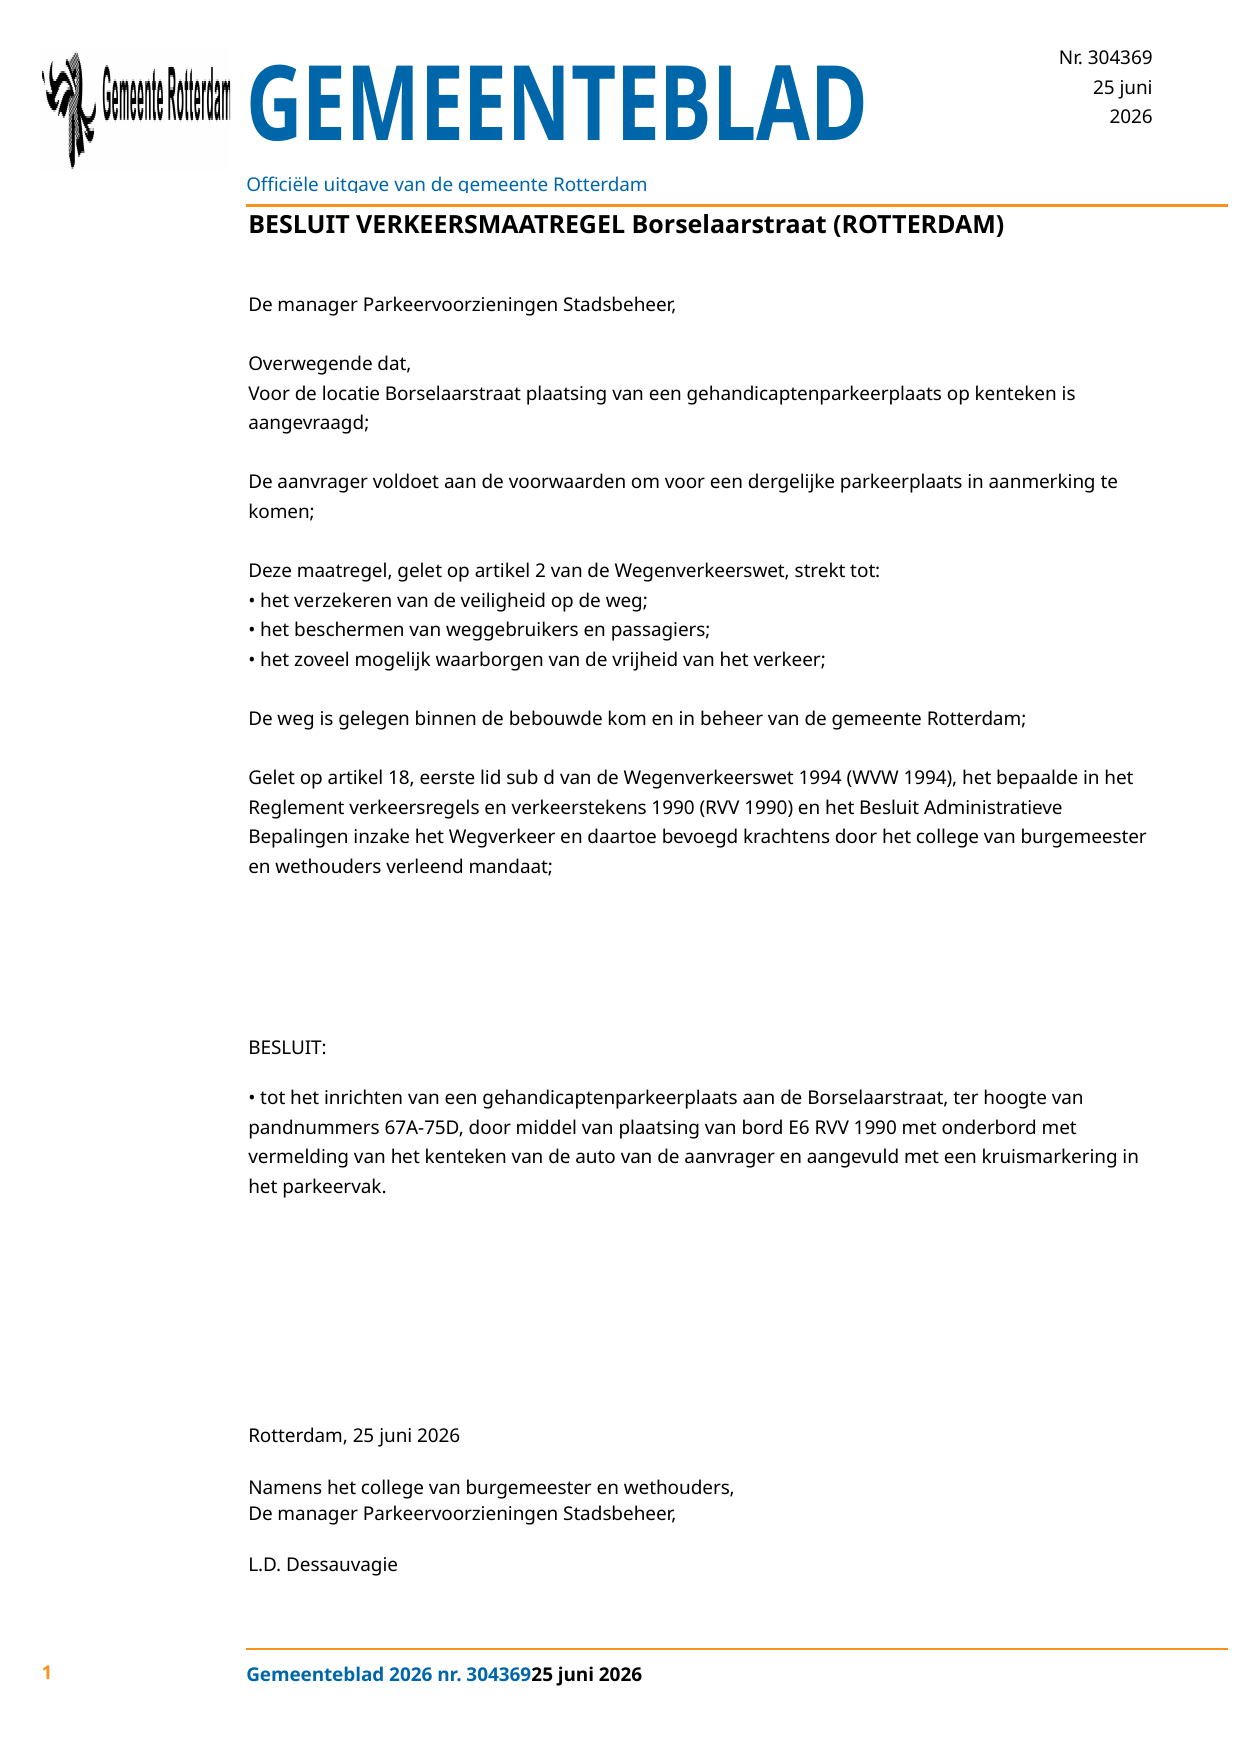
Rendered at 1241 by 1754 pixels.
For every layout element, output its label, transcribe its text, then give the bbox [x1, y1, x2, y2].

text BESLUIT VERKEERSMAATREGEL Borselaarstraat (ROTTERDAM) [248, 207, 1152, 241]
text BESLUIT: [248, 1034, 1152, 1060]
text • het zoveel mogelijk waarborgen van de vrijheid van het verkeer; [248, 646, 1152, 672]
text L.D. Dessauvagie [248, 1551, 1152, 1577]
text De aanvrager voldoet aan de voorwaarden om voor een dergelijke parkeerplaats in aanmerking te komen; [248, 468, 1152, 524]
picture [41, 47, 231, 172]
text De manager Parkeervoorzieningen Stadsbeheer, [248, 1500, 1152, 1526]
text • het verzekeren van de veiligheid op de weg; [248, 587, 1152, 613]
text • tot het inrichten van een gehandicaptenparkeerplaats aan de Borselaarstraat, ter hoogte van pandnummers 67A-75D, door middel van plaatsing van bord E6 RVV 1990 met onderbord met vermelding van het kenteken van de auto van de aanvrager en aangevuld met een kruismarkering in het parkeervak. [248, 1084, 1152, 1199]
text Overwegende dat, [248, 350, 1152, 376]
text Rotterdam, 25 juni 2026 [248, 1423, 1152, 1448]
text Namens het college van burgemeester en wethouders, [248, 1474, 1152, 1500]
text • het beschermen van weggebruikers en passagiers; [248, 616, 1152, 642]
text De manager Parkeervoorzieningen Stadsbeheer, [248, 291, 1152, 317]
text Gelet op artikel 18, eerste lid sub d van de Wegenverkeerswet 1994 (WVW 1994), het bepaalde in het Reglement verkeersregels en verkeerstekens 1990 (RVV 1990) en het Besluit Administratieve Bepalingen inzake het Wegverkeer en daartoe bevoegd krachtens door het college van burgemeester en wethouders verleend mandaat; [248, 764, 1152, 879]
text Voor de locatie Borselaarstraat plaatsing van een gehandicaptenparkeerplaats op kenteken is aangevraagd; [248, 380, 1152, 435]
text De weg is gelegen binnen de bebouwde kom en in beheer van de gemeente Rotterdam; [248, 705, 1152, 731]
text Deze maatregel, gelet op artikel 2 van de Wegenverkeerswet, strekt tot: [248, 557, 1152, 583]
